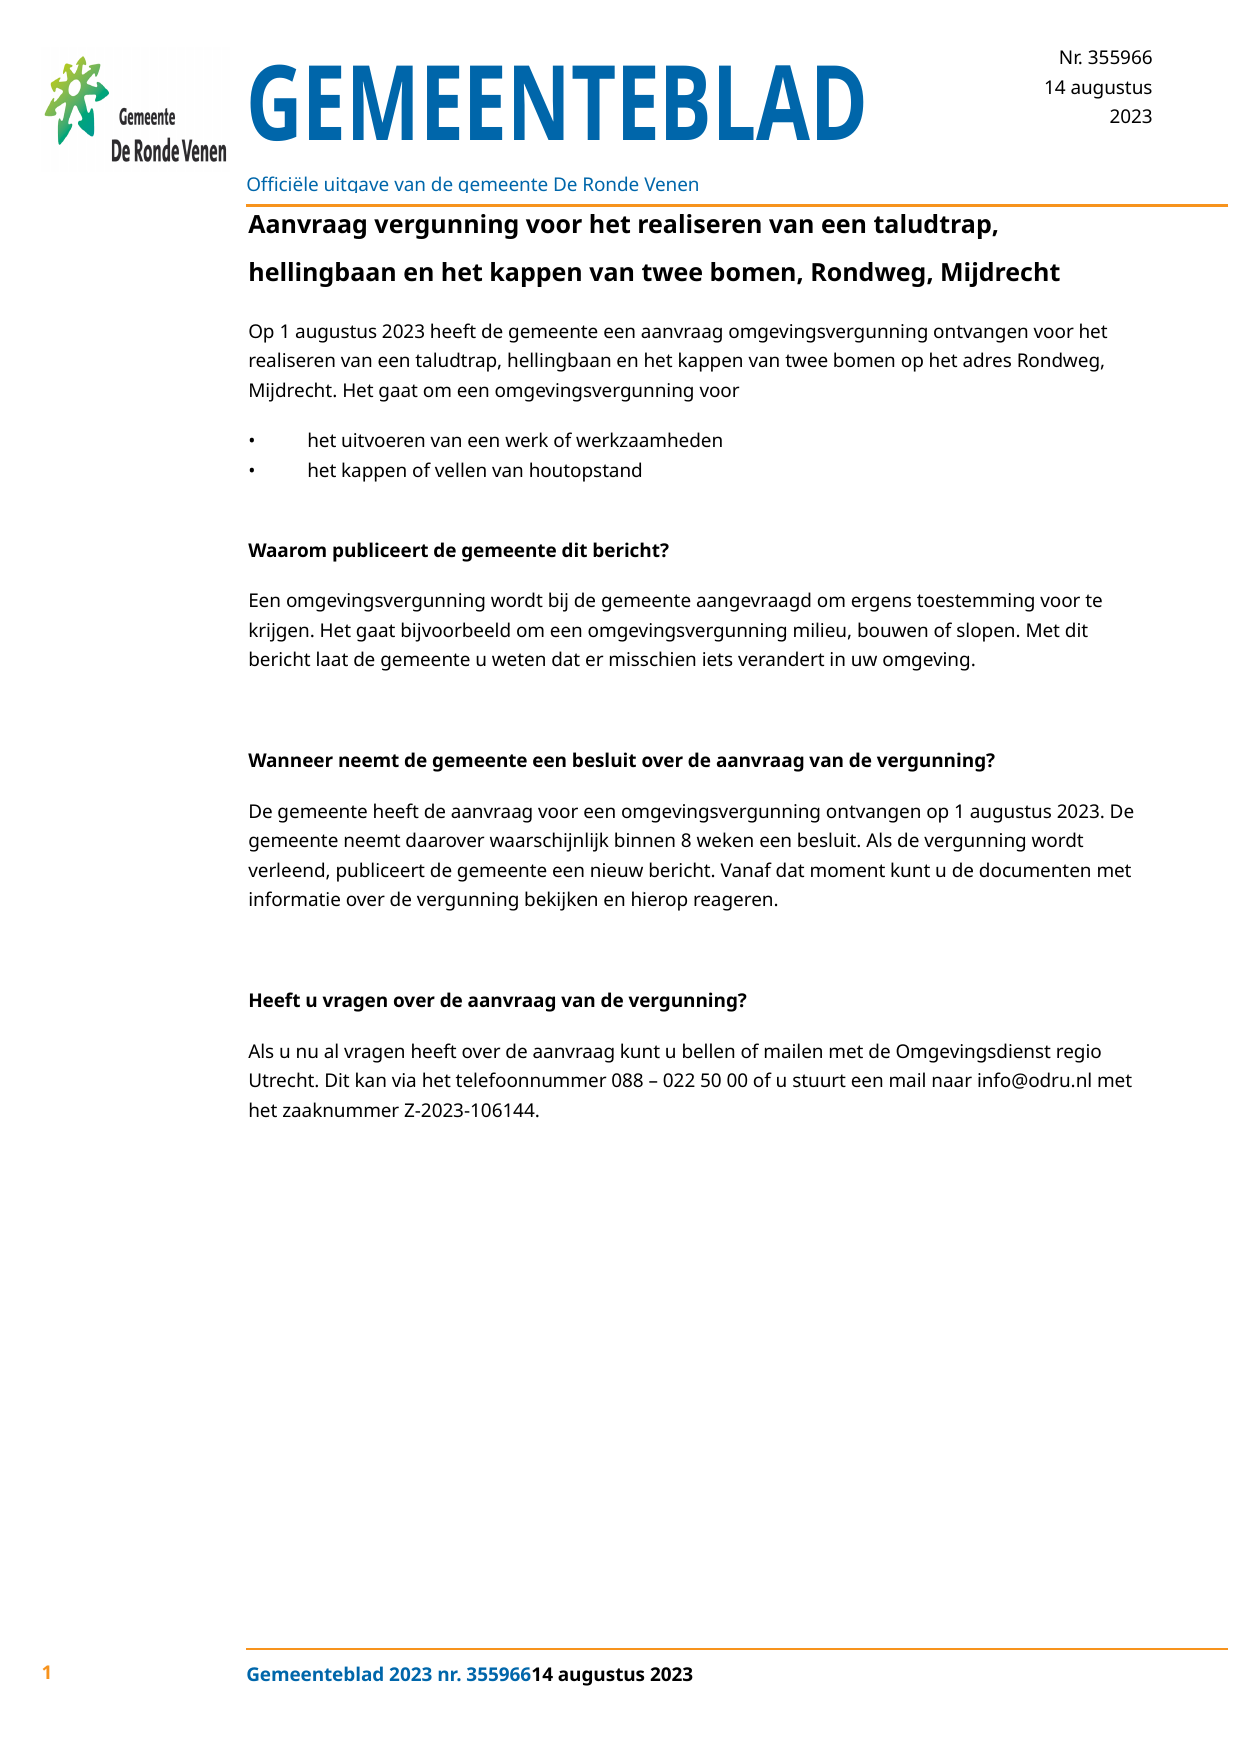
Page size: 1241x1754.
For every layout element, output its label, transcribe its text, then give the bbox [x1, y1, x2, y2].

text De gemeente heeft de aanvraag voor een omgevingsvergunning ontvangen op 1 augustus 2023. De gemeente neemt daarover waarschijnlijk binnen 8 weken een besluit. Als de vergunning wordt verleend, publiceert de gemeente een nieuw bericht. Vanaf dat moment kunt u de documenten met informatie over de vergunning bekijken en hierop reageren. [248, 798, 1152, 912]
text Een omgevingsvergunning wordt bij de gemeente aangevraagd om ergens toestemming voor te krijgen. Het gaat bijvoorbeeld om een omgevingsvergunning milieu, bouwen of slopen. Met dit bericht laat de gemeente u weten dat er misschien iets verandert in uw omgeving. [248, 587, 1152, 672]
text Waarom publiceert de gemeente dit bericht? [248, 537, 1152, 563]
text Als u nu al vragen heeft over de aanvraag kunt u bellen of mailen met de Omgevingsdienst regio Utrecht. Dit kan via het telefoonnummer 088 – 022 50 00 of u stuurt een mail naar info@odru.nl met het zaaknummer Z-2023-106144. [248, 1038, 1152, 1123]
text Op 1 augustus 2023 heeft de gemeente een aanvraag omgevingsvergunning ontvangen voor het realiseren van een taludtrap, hellingbaan en het kappen van twee bomen op het adres Rondweg, Mijdrecht. Het gaat om een omgevingsvergunning voor [248, 318, 1152, 403]
picture [41, 47, 231, 172]
text Aanvraag vergunning voor het realiseren van een taludtrap, hellingbaan en het kappen van twee bomen, Rondweg, Mijdrecht [248, 207, 1152, 288]
text Heeft u vragen over de aanvraag van de vergunning? [248, 987, 1152, 1013]
text Wanneer neemt de gemeente een besluit over de aanvraag van de vergunning? [248, 747, 1152, 773]
list het kappen of vellen van houtopstand [248, 457, 1152, 483]
list het uitvoeren van een werk of werkzaamheden [248, 427, 1152, 453]
